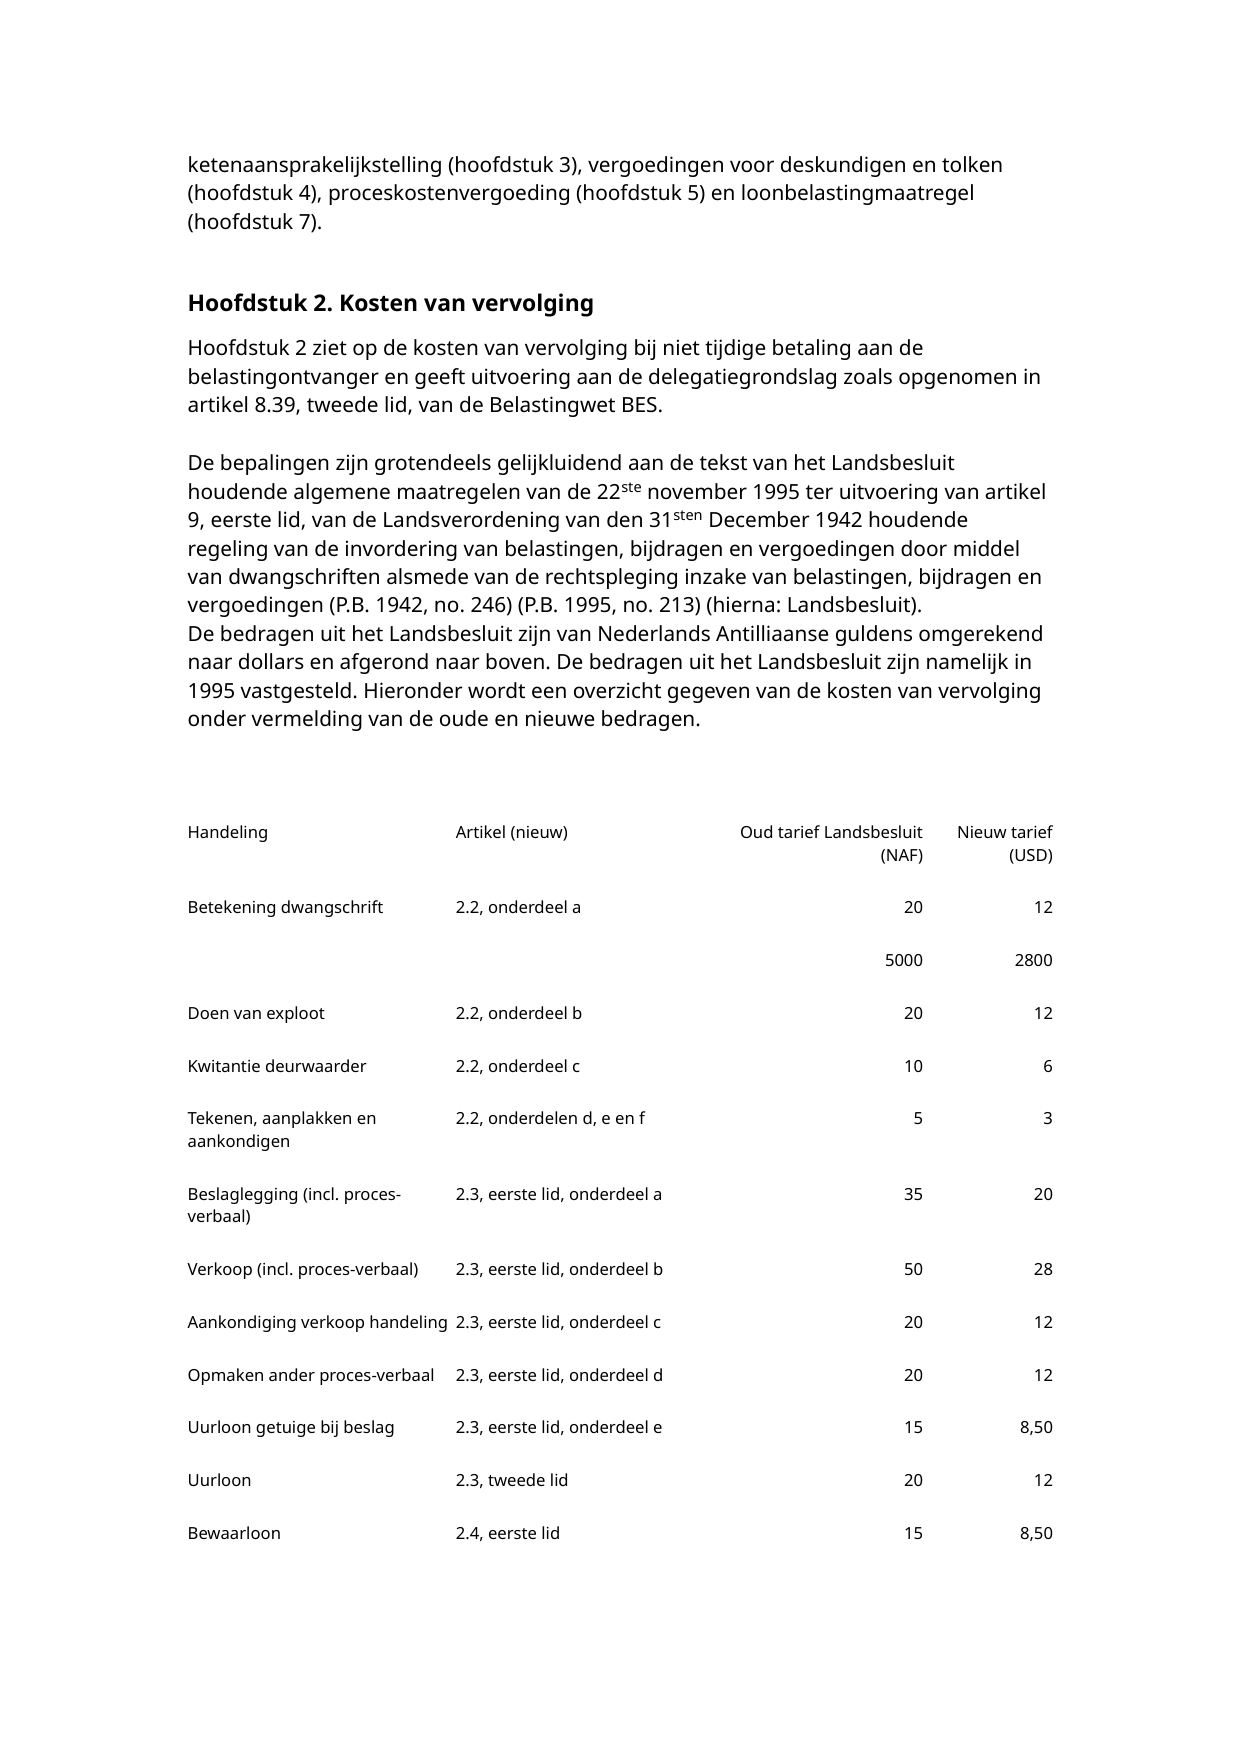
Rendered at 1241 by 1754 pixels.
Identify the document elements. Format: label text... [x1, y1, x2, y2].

table_cell 20 [724, 1363, 923, 1416]
table_cell Tekenen, aanplakken en aankondigen [188, 1107, 456, 1182]
table_cell Beslaglegging (incl. proces-verbaal) [188, 1182, 456, 1258]
table_cell 50 [724, 1258, 923, 1310]
table_cell Kwitantie deurwaarder [188, 1054, 456, 1107]
text Hoofdstuk 2 ziet op de kosten van vervolging bij niet tijdige betaling aan de belastingontvanger en geeft uitvoering aan de delegatiegrondslag zoals opgenomen in artikel 8.39, tweede lid, van de Belastingwet BES. [187, 333, 1053, 419]
table_cell Verkoop (incl. proces-verbaal) [188, 1258, 456, 1310]
table_cell 20 5000 [724, 896, 923, 1001]
table_cell 20 [724, 1001, 923, 1054]
table_header Nieuw tarief (USD) [923, 821, 1053, 896]
table_cell 2.3, eerste lid, onderdeel a [456, 1182, 724, 1258]
table_cell 5 [724, 1107, 923, 1182]
table_cell 12 [923, 1310, 1053, 1363]
table_cell 2.4, eerste lid [456, 1521, 724, 1574]
text De bepalingen zijn grotendeels gelijkluidend aan de tekst van het Landsbesluit houdende algemene maatregelen van de 22ste november 1995 ter uitvoering van artikel 9, eerste lid, van de Landsverordening van den 31sten December 1942 houdende regeling van de invordering van belastingen, bijdragen en vergoedingen door middel van dwangschriften alsmede van de rechtspleging inzake van belastingen, bijdragen en vergoedingen (P.B. 1942, no. 246) (P.B. 1995, no. 213) (hierna: Landsbesluit). [187, 448, 1053, 619]
table_cell Doen van exploot [188, 1001, 456, 1054]
table_cell 6 [923, 1054, 1053, 1107]
table_cell 8,50 [923, 1416, 1053, 1468]
table_cell 12 [923, 1363, 1053, 1416]
table_cell Opmaken ander proces-verbaal [188, 1363, 456, 1416]
table_cell 2.2, onderdelen d, e en f [456, 1107, 724, 1182]
text De bedragen uit het Landsbesluit zijn van Nederlands Antilliaanse guldens omgerekend naar dollars en afgerond naar boven. De bedragen uit het Landsbesluit zijn namelijk in 1995 vastgesteld. Hieronder wordt een overzicht gegeven van de kosten van vervolging onder vermelding van de oude en nieuwe bedragen. [187, 619, 1053, 733]
table_cell 2.3, eerste lid, onderdeel c [456, 1310, 724, 1363]
table_cell 2.3, eerste lid, onderdeel e [456, 1416, 724, 1468]
table_cell 15 [724, 1416, 923, 1468]
table_cell Aankondiging verkoop handeling [188, 1310, 456, 1363]
table_cell 28 [923, 1258, 1053, 1310]
table_cell 20 [724, 1310, 923, 1363]
table_cell 35 [724, 1182, 923, 1258]
table_cell 12 [923, 1001, 1053, 1054]
table_cell 2.3, tweede lid [456, 1469, 724, 1521]
table_cell 2.3, eerste lid, onderdeel b [456, 1258, 724, 1310]
table_header Oud tarief Landsbesluit (NAF) [724, 821, 923, 896]
table_cell 2.2, onderdeel b [456, 1001, 724, 1054]
table_cell Uurloon [188, 1469, 456, 1521]
table_cell 20 [724, 1469, 923, 1521]
table_cell 12 2800 [923, 896, 1053, 1001]
table_cell 10 [724, 1054, 923, 1107]
table_cell Bewaarloon [188, 1521, 456, 1574]
table_cell 20 [923, 1182, 1053, 1258]
table_cell 2.2, onderdeel a [456, 896, 724, 1001]
table_cell 2.3, eerste lid, onderdeel d [456, 1363, 724, 1416]
table_cell 12 [923, 1469, 1053, 1521]
text ketenaansprakelijkstelling (hoofdstuk 3), vergoedingen voor deskundigen en tolken (hoofdstuk 4), proceskostenvergoeding (hoofdstuk 5) en loonbelastingmaatregel (hoofdstuk 7). [187, 150, 1053, 235]
table_header Artikel (nieuw) [456, 821, 724, 896]
table_cell 15 [724, 1521, 923, 1574]
table_cell Betekening dwangschrift [188, 896, 456, 1001]
table_cell 8,50 [923, 1521, 1053, 1574]
subtitle Hoofdstuk 2. Kosten van vervolging [187, 287, 1053, 318]
table_header Handeling [188, 821, 456, 896]
table_cell 3 [923, 1107, 1053, 1182]
table_cell 2.2, onderdeel c [456, 1054, 724, 1107]
table_cell Uurloon getuige bij beslag [188, 1416, 456, 1468]
